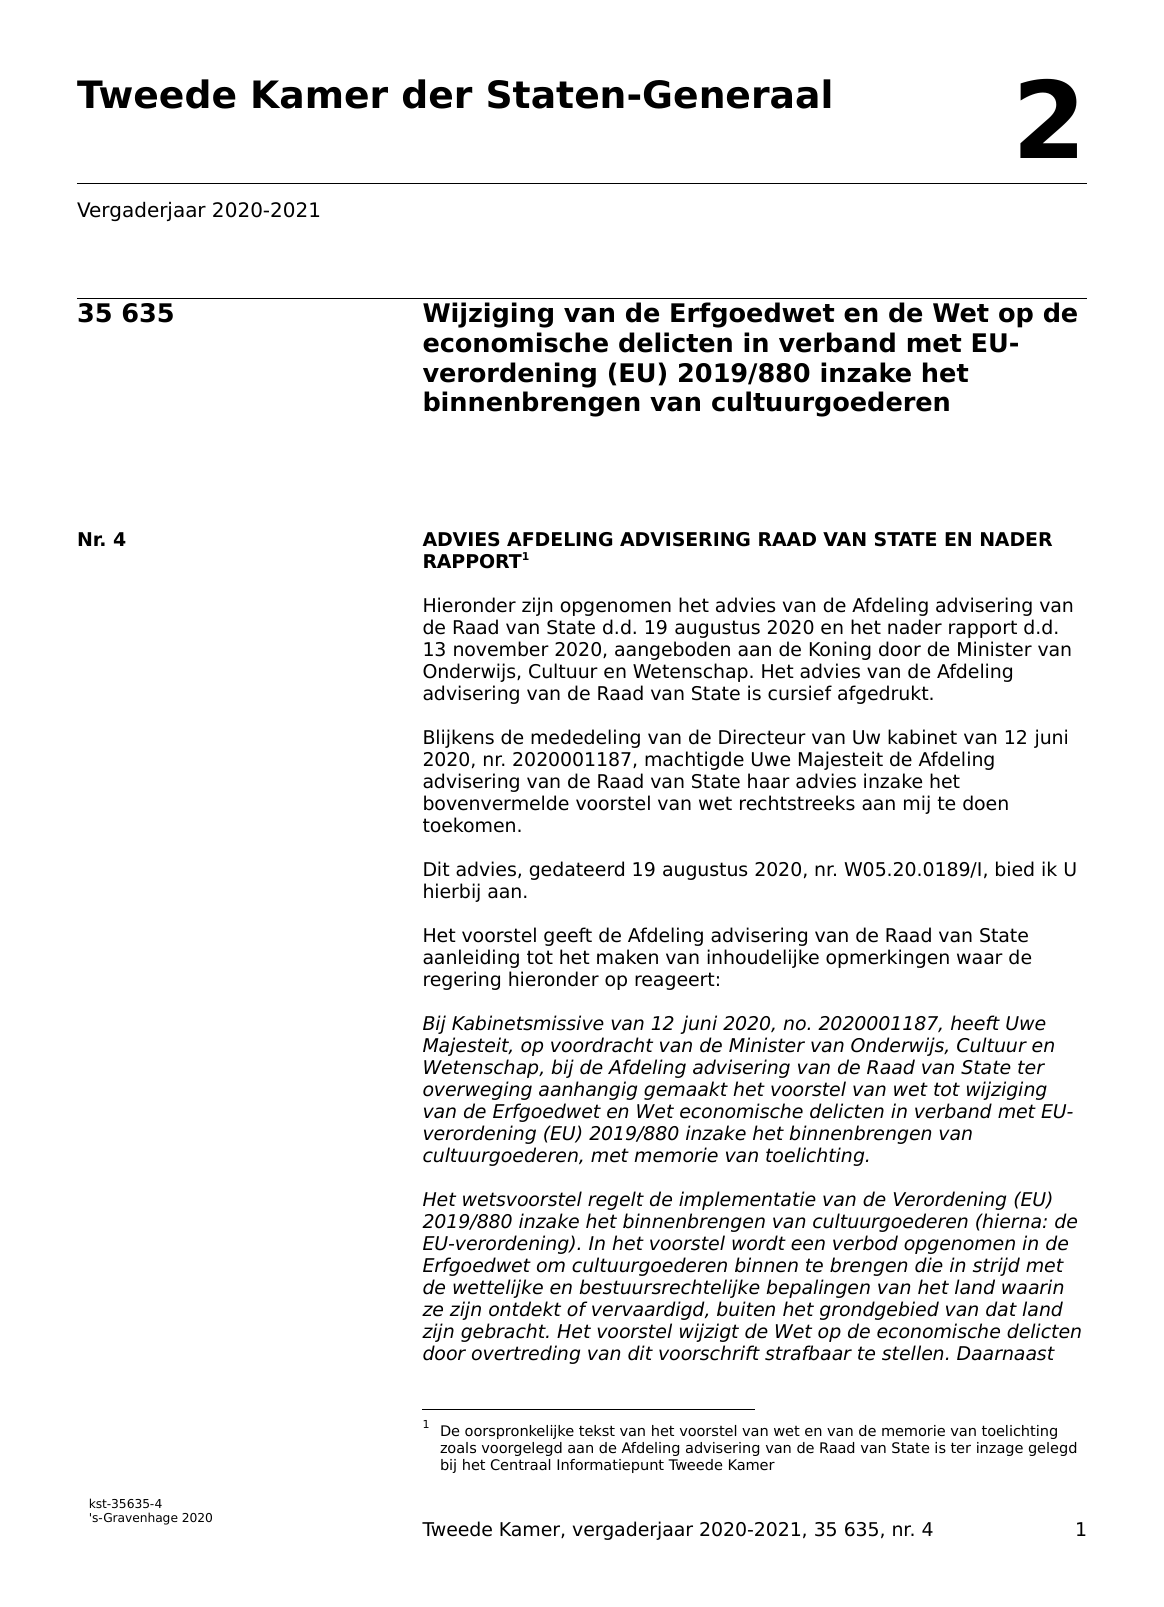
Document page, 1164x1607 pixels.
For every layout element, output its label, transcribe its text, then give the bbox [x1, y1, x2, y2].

text Dit advies, gedateerd 19 augustus 2020, nr. W05.20.0189/I, bied ik U hierbij aan. [422, 859, 1087, 903]
table_header Tweede Kamer der Staten-Generaal [77, 59, 886, 183]
text Het wetsvoorstel regelt de implementatie van de Verordening (EU) 2019/880 inzake het binnenbrengen van cultuurgoederen (hierna: de EU-verordening). In het voorstel wordt een verbod opgenomen in de Erfgoedwet om cultuurgoederen binnen te brengen die in strijd met de wettelijke en bestuursrechtelijke bepalingen van het land waarin ze zijn ontdekt of vervaardigd, buiten het grondgebied van dat land zijn gebracht. Het voorstel wijzigt de Wet op de economische delicten door overtreding van dit voorschrift strafbaar te stellen. Daarnaast [422, 1189, 1087, 1365]
subtitle Nr. 4 ADVIES AFDELING ADVISERING RAAD VAN STATE EN NADER RAPPORT [77, 529, 1087, 573]
text De oorspronkelijke tekst van het voorstel van wet en van de memorie van toelichting zoals voorgelegd aan de Afdeling advisering van de Raad van State is ter inzage gelegd bij het Centraal Informatiepunt Tweede Kamer [422, 1418, 1087, 1474]
table_header 2 [886, 59, 1087, 183]
subtitle 35 635 Wijziging van de Erfgoedwet en de Wet op de economische delicten in verband met EU-verordening (EU) 2019/880 inzake het binnenbrengen van cultuurgoederen [77, 299, 1087, 418]
text Hieronder zijn opgenomen het advies van de Afdeling advisering van de Raad van State d.d. 19 augustus 2020 en het nader rapport d.d. 13 november 2020, aangeboden aan de Koning door de Minister van Onderwijs, Cultuur en Wetenschap. Het advies van de Afdeling advisering van de Raad van State is cursief afgedrukt. [422, 595, 1087, 705]
text kst-35635-4 [88, 1497, 323, 1511]
text Blijkens de mededeling van de Directeur van Uw kabinet van 12 juni 2020, nr. 2020001187, machtigde Uwe Majesteit de Afdeling advisering van de Raad van State haar advies inzake het bovenvermelde voorstel van wet rechtstreeks aan mij te doen toekomen. [422, 727, 1087, 837]
text Het voorstel geeft de Afdeling advisering van de Raad van State aanleiding tot het maken van inhoudelijke opmerkingen waar de regering hieronder op reageert: [422, 925, 1087, 991]
table_cell Vergaderjaar 2020-2021 [77, 184, 1087, 298]
text 's-Gravenhage 2020 [88, 1511, 323, 1525]
text Bij Kabinetsmissive van 12 juni 2020, no. 2020001187, heeft Uwe Majesteit, op voordracht van de Minister van Onderwijs, Cultuur en Wetenschap, bij de Afdeling advisering van de Raad van State ter overweging aanhangig gemaakt het voorstel van wet tot wijziging van de Erfgoedwet en Wet economische delicten in verband met EU-verordening (EU) 2019/880 inzake het binnenbrengen van cultuurgoederen, met memorie van toelichting. [422, 1013, 1087, 1167]
